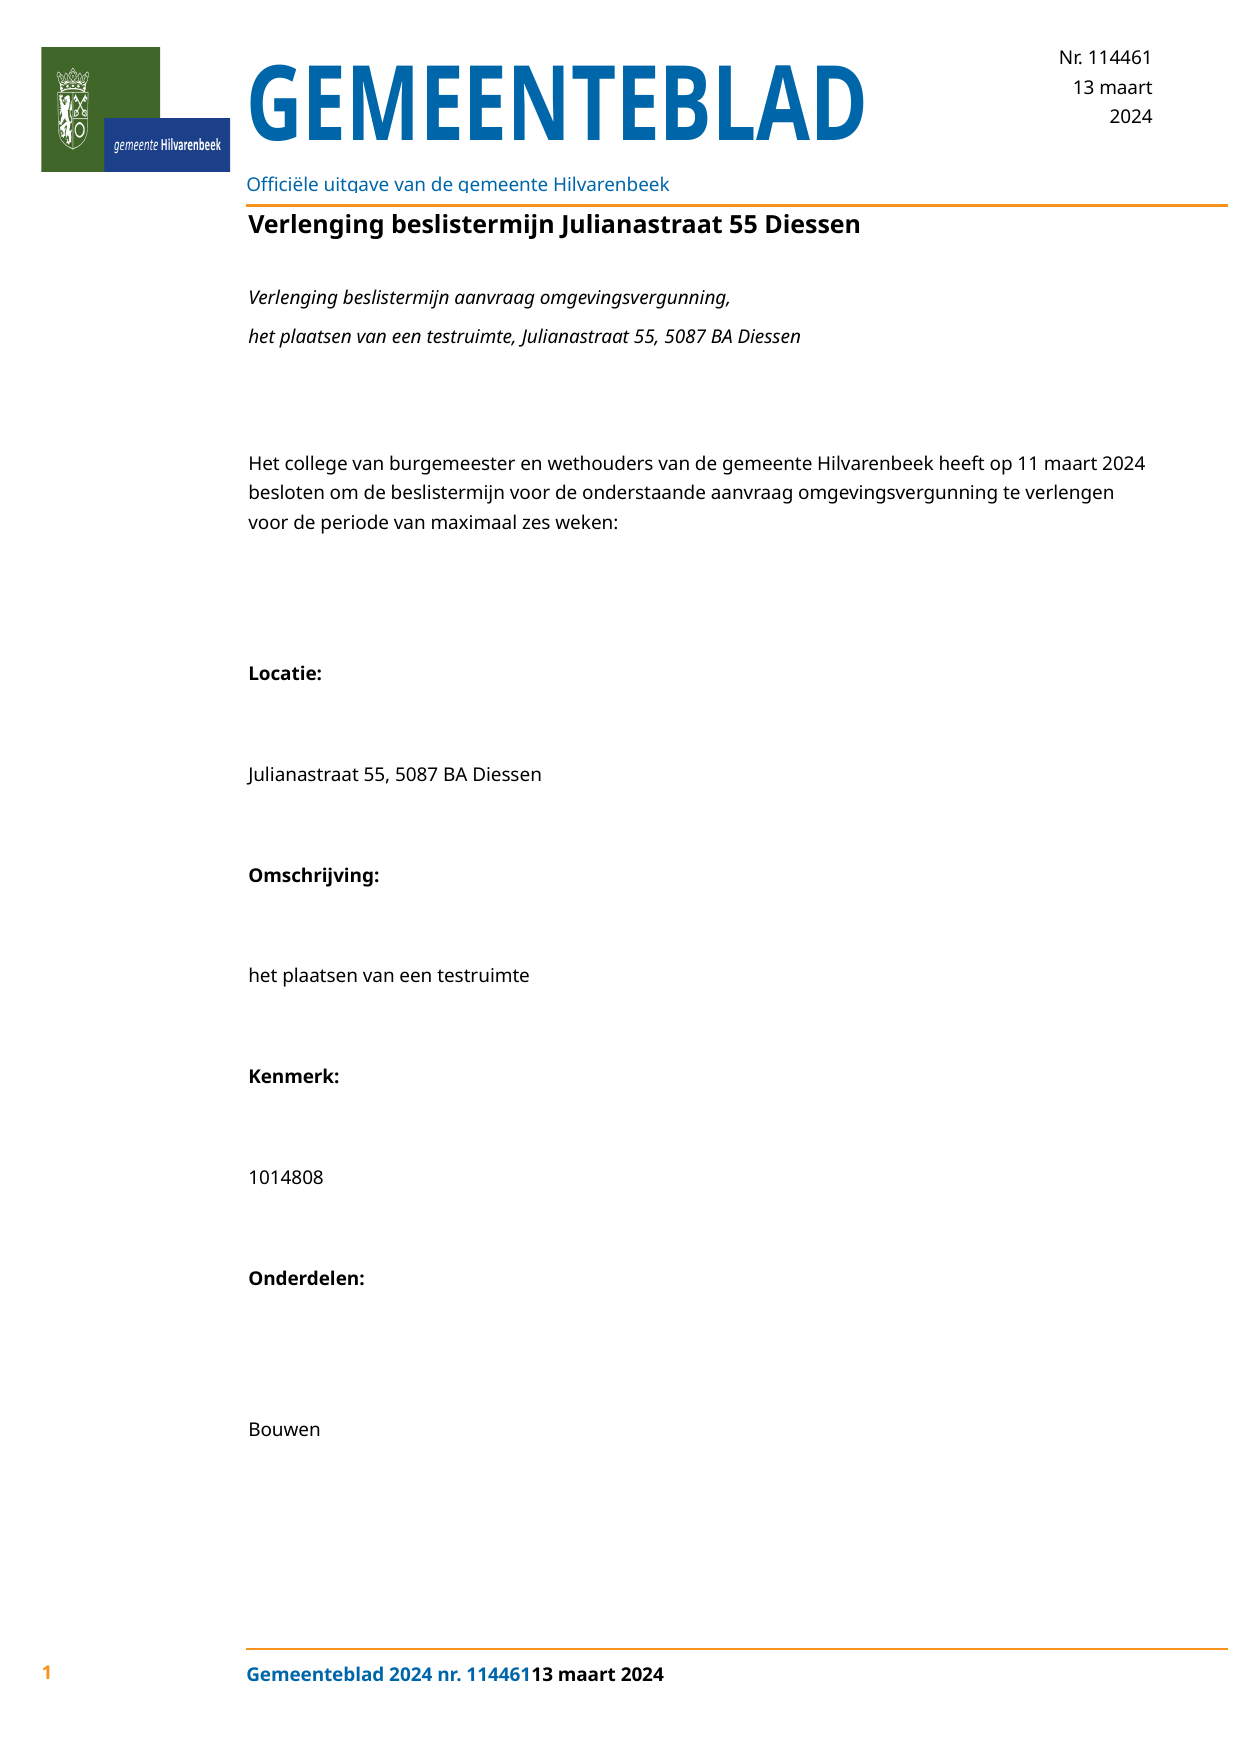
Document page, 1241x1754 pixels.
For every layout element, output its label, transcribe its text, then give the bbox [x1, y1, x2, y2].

picture [41, 47, 231, 172]
text Bouwen [248, 1416, 1152, 1442]
text 1014808 [248, 1164, 1152, 1190]
text Verlenging beslistermijn aanvraag omgevingsvergunning, [248, 284, 1152, 309]
text Locatie: [248, 660, 1152, 686]
text Kenmerk: [248, 1063, 1152, 1089]
text Verlenging beslistermijn Julianastraat 55 Diessen [248, 207, 1152, 241]
text het plaatsen van een testruimte [248, 963, 1152, 988]
text Julianastraat 55, 5087 BA Diessen [248, 761, 1152, 787]
text Het college van burgemeester en wethouders van de gemeente Hilvarenbeek heeft op 11 maart 2024 besloten om de beslistermijn voor de onderstaande aanvraag omgevingsvergunning te verlengen voor de periode van maximaal zes weken: [248, 450, 1152, 534]
text het plaatsen van een testruimte, Julianastraat 55, 5087 BA Diessen [248, 323, 1152, 349]
text Onderdelen: [248, 1265, 1152, 1291]
text Omschrijving: [248, 862, 1152, 887]
